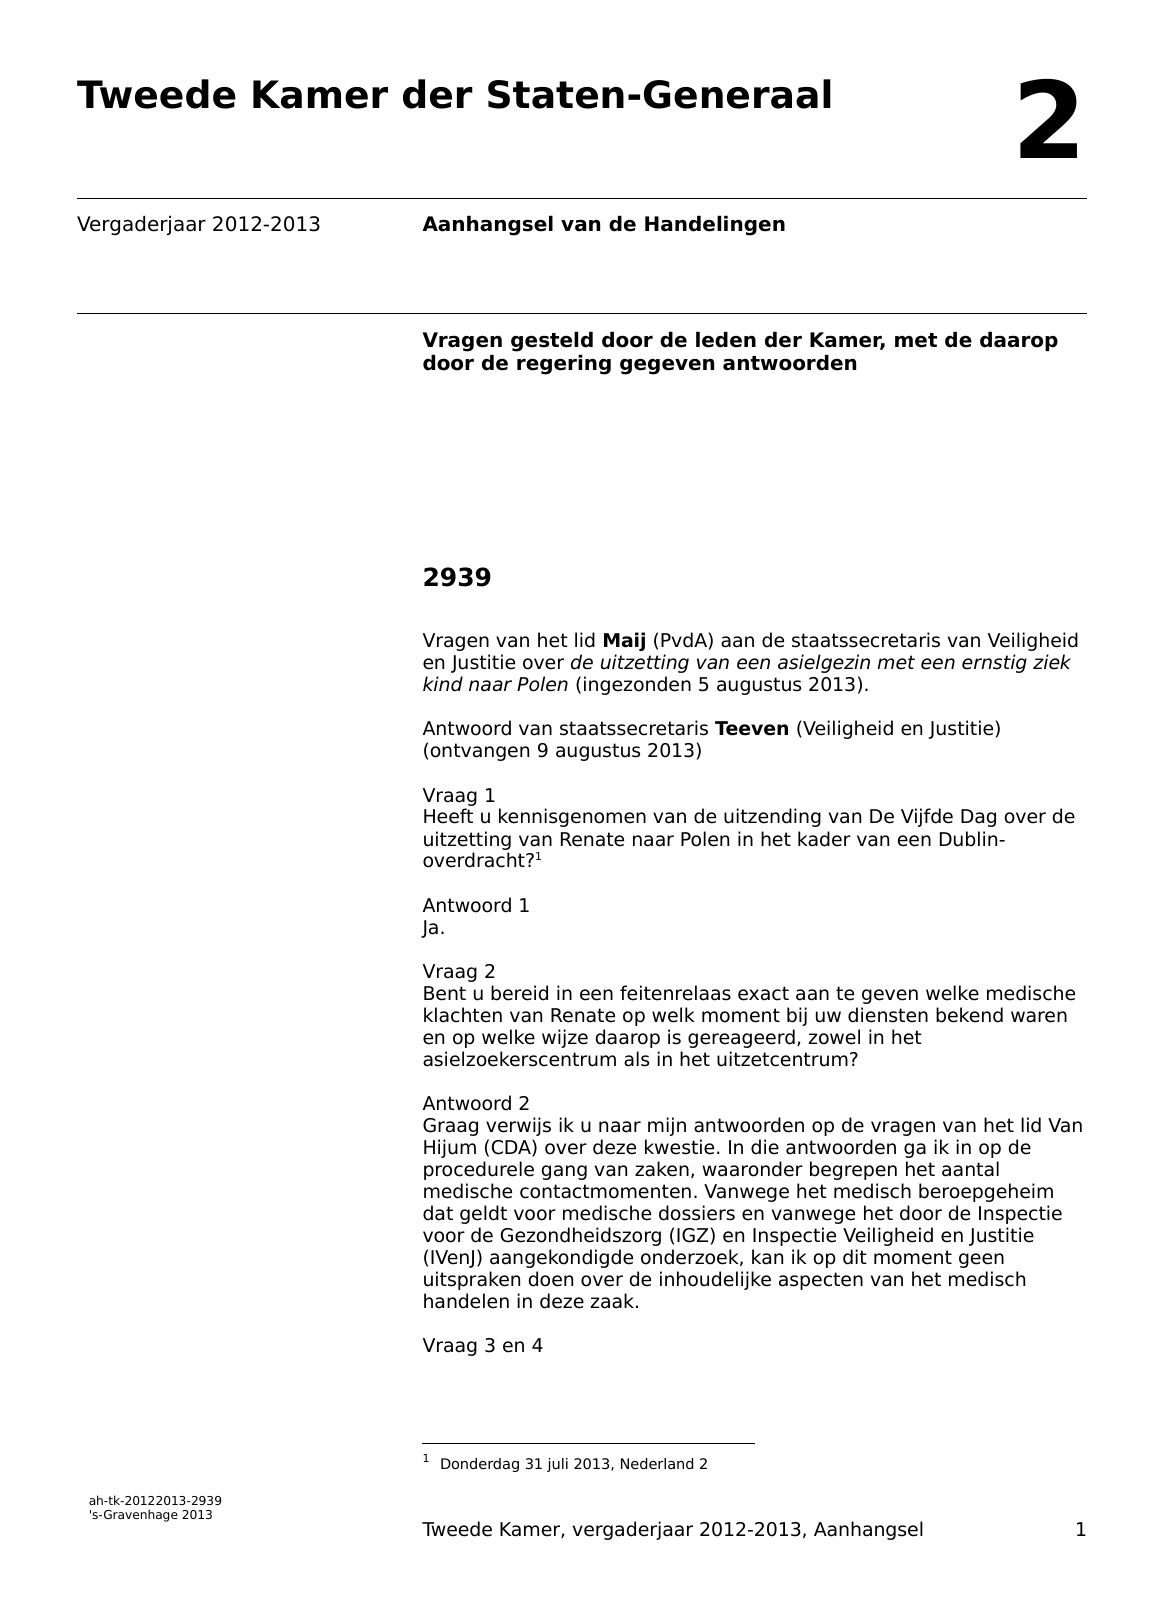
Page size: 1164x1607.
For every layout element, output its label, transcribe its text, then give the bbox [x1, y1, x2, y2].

table_header 2 [886, 59, 1087, 198]
text Vraag 1 [422, 784, 1087, 806]
table_cell [77, 314, 422, 375]
text Vragen van het lid Maij (PvdA) aan de staatssecretaris van Veiligheid en Justitie over de uitzetting van een asielgezin met een ernstig ziek kind naar Polen (ingezonden 5 augustus 2013). [422, 630, 1087, 696]
text Ja. [422, 917, 1087, 938]
text Antwoord 1 [422, 894, 1087, 917]
text Bent u bereid in een feitenrelaas exact aan te geven welke medische klachten van Renate op welk moment bij uw diensten bekend waren en op welke wijze daarop is gereageerd, zowel in het asielzoekerscentrum als in het uitzetcentrum? [422, 983, 1087, 1071]
text 2939 [422, 563, 1087, 592]
text Antwoord 2 [422, 1093, 1087, 1115]
text Vraag 2 [422, 961, 1087, 983]
text Heeft u kennisgenomen van de uitzending van De Vijfde Dag over de uitzetting van Renate naar Polen in het kader van een Dublin-overdracht? [422, 806, 1087, 872]
text Vraag 3 en 4 [422, 1335, 1087, 1357]
text Donderdag 31 juli 2013, Nederland 2 [422, 1452, 1087, 1474]
table_header Tweede Kamer der Staten-Generaal [77, 59, 886, 198]
table_cell Vragen gesteld door de leden der Kamer, met de daarop door de regering gegeven antwoorden [422, 314, 1087, 375]
text Graag verwijs ik u naar mijn antwoorden op de vragen van het lid Van Hijum (CDA) over deze kwestie. In die antwoorden ga ik in op de procedurele gang van zaken, waaronder begrepen het aantal medische contactmomenten. Vanwege het medisch beroepgeheim dat geldt voor medische dossiers en vanwege het door de Inspectie voor de Gezondheidszorg (IGZ) en Inspectie Veiligheid en Justitie (IVenJ) aangekondigde onderzoek, kan ik op dit moment geen uitspraken doen over de inhoudelijke aspecten van het medisch handelen in deze zaak. [422, 1115, 1087, 1313]
table_cell Aanhangsel van de Handelingen [422, 199, 1087, 313]
table_cell Vergaderjaar 2012-2013 [77, 199, 422, 313]
text ah-tk-20122013-2939 [88, 1494, 323, 1508]
text Antwoord van staatssecretaris Teeven (Veiligheid en Justitie) (ontvangen 9 augustus 2013) [422, 718, 1087, 762]
text 's-Gravenhage 2013 [88, 1508, 323, 1522]
